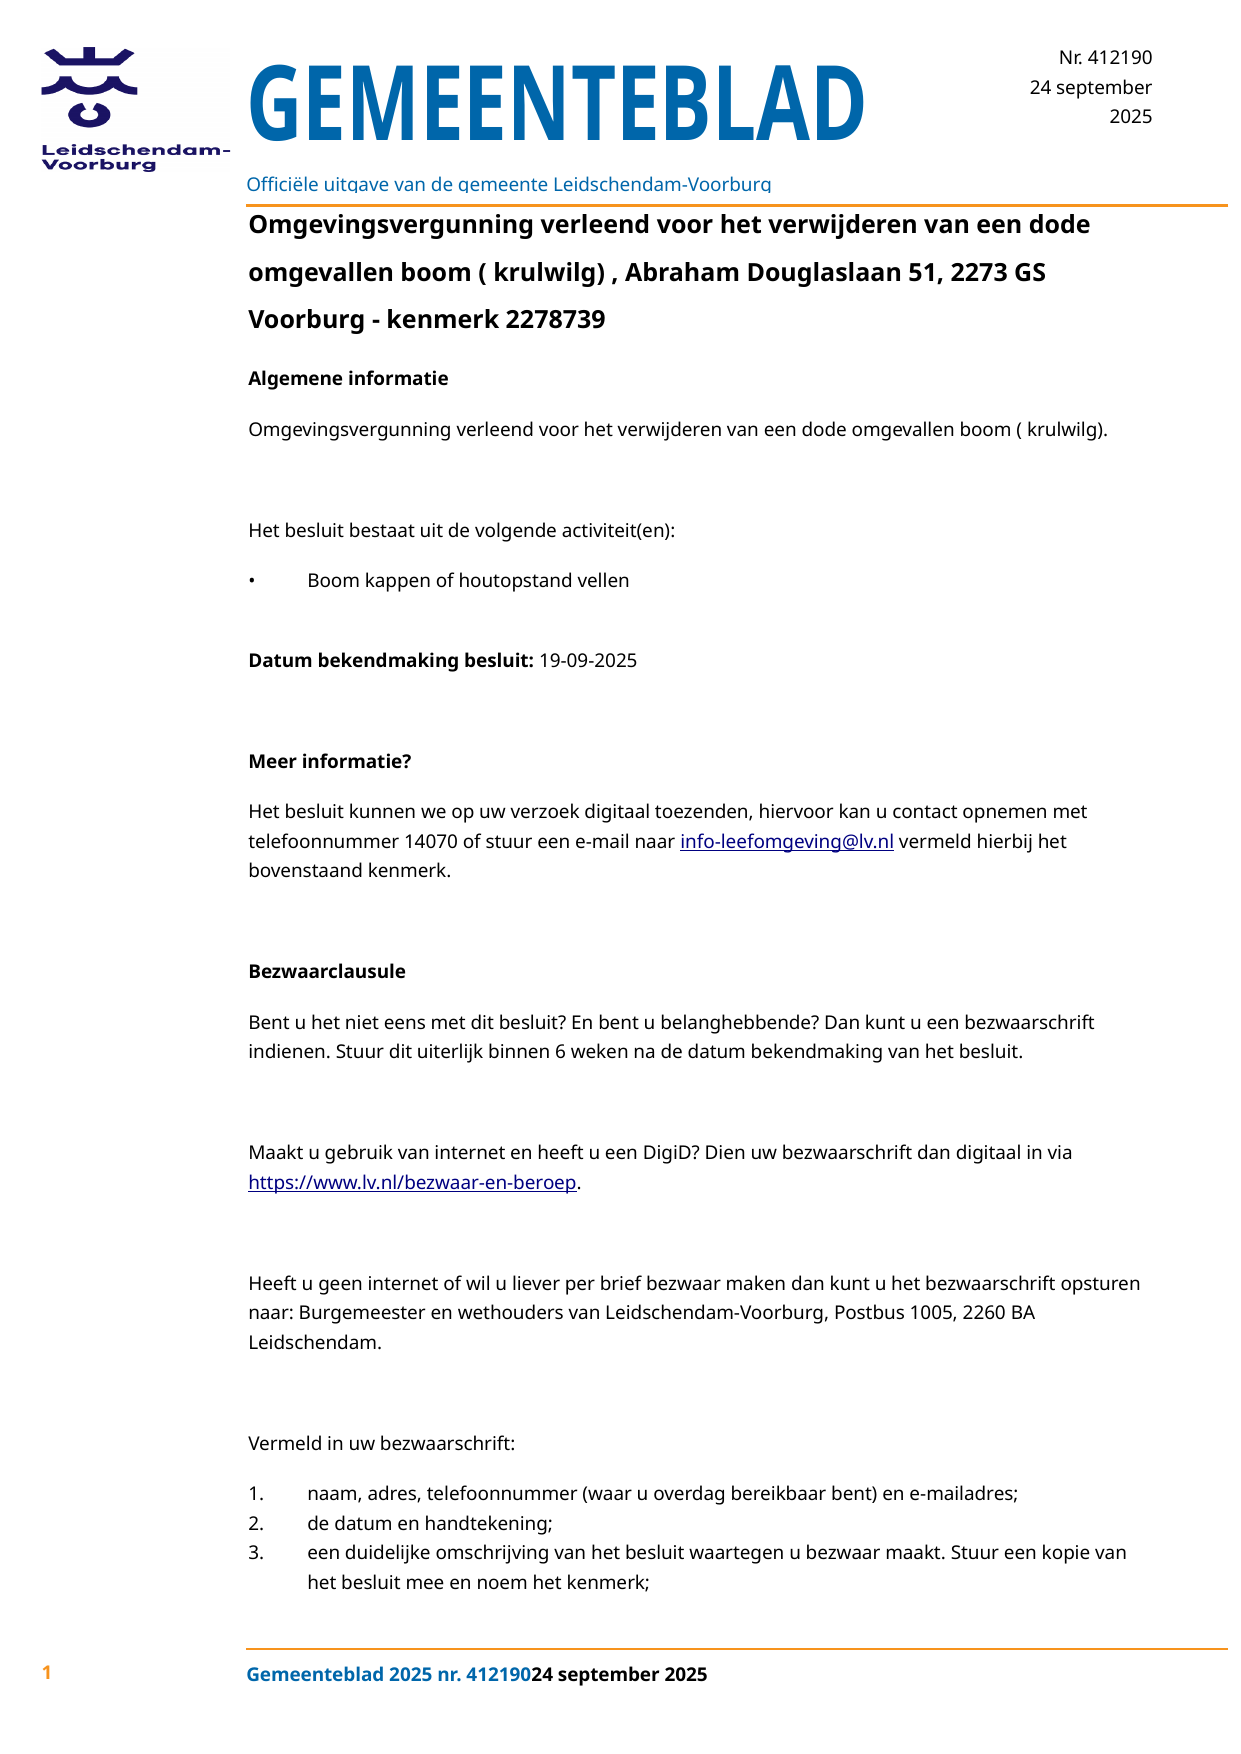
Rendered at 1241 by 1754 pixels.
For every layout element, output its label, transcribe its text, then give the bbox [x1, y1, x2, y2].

list naam, adres, telefoonnummer (waar u overdag bereikbaar bent) en e-mailadres; [248, 1480, 1152, 1506]
text Bezwaarclausule [248, 958, 1152, 984]
text Datum bekendmaking besluit: 19-09-2025 [248, 647, 1152, 673]
picture [41, 47, 231, 172]
text Omgevingsvergunning verleend voor het verwijderen van een dode omgevallen boom ( krulwilg) , Abraham Douglaslaan 51, 2273 GS Voorburg - kenmerk 2278739 [248, 207, 1152, 336]
text Omgevingsvergunning verleend voor het verwijderen van een dode omgevallen boom ( krulwilg). [248, 416, 1152, 442]
text Heeft u geen internet of wil u liever per brief bezwaar maken dan kunt u het bezwaarschrift opsturen naar: Burgemeester en wethouders van Leidschendam-Voorburg, Postbus 1005, 2260 BA Leidschendam. [248, 1270, 1152, 1354]
text Het besluit bestaat uit de volgende activiteit(en): [248, 517, 1152, 542]
text Algemene informatie [248, 366, 1152, 391]
list de datum en handtekening; [248, 1510, 1152, 1535]
text Meer informatie? [248, 748, 1152, 774]
text Vermeld in uw bezwaarschrift: [248, 1430, 1152, 1455]
list een duidelijke omschrijving van het besluit waartegen u bezwaar maakt. Stuur een kopie van het besluit mee en noem het kenmerk; [248, 1539, 1152, 1594]
list Boom kappen of houtopstand vellen [248, 567, 1152, 593]
text Het besluit kunnen we op uw verzoek digitaal toezenden, hiervoor kan u contact opnemen met telefoonnummer 14070 of stuur een e-mail naar info-leefomgeving@lv.nl vermeld hierbij het bovenstaand kenmerk. [248, 798, 1152, 883]
text Maakt u gebruik van internet en heeft u een DigiD? Dien uw bezwaarschrift dan digitaal in via https://www.lv.nl/bezwaar-en-beroep. [248, 1139, 1152, 1194]
text Bent u het niet eens met dit besluit? En bent u belanghebbende? Dan kunt u een bezwaarschrift indienen. Stuur dit uiterlijk binnen 6 weken na de datum bekendmaking van het besluit. [248, 1009, 1152, 1064]
